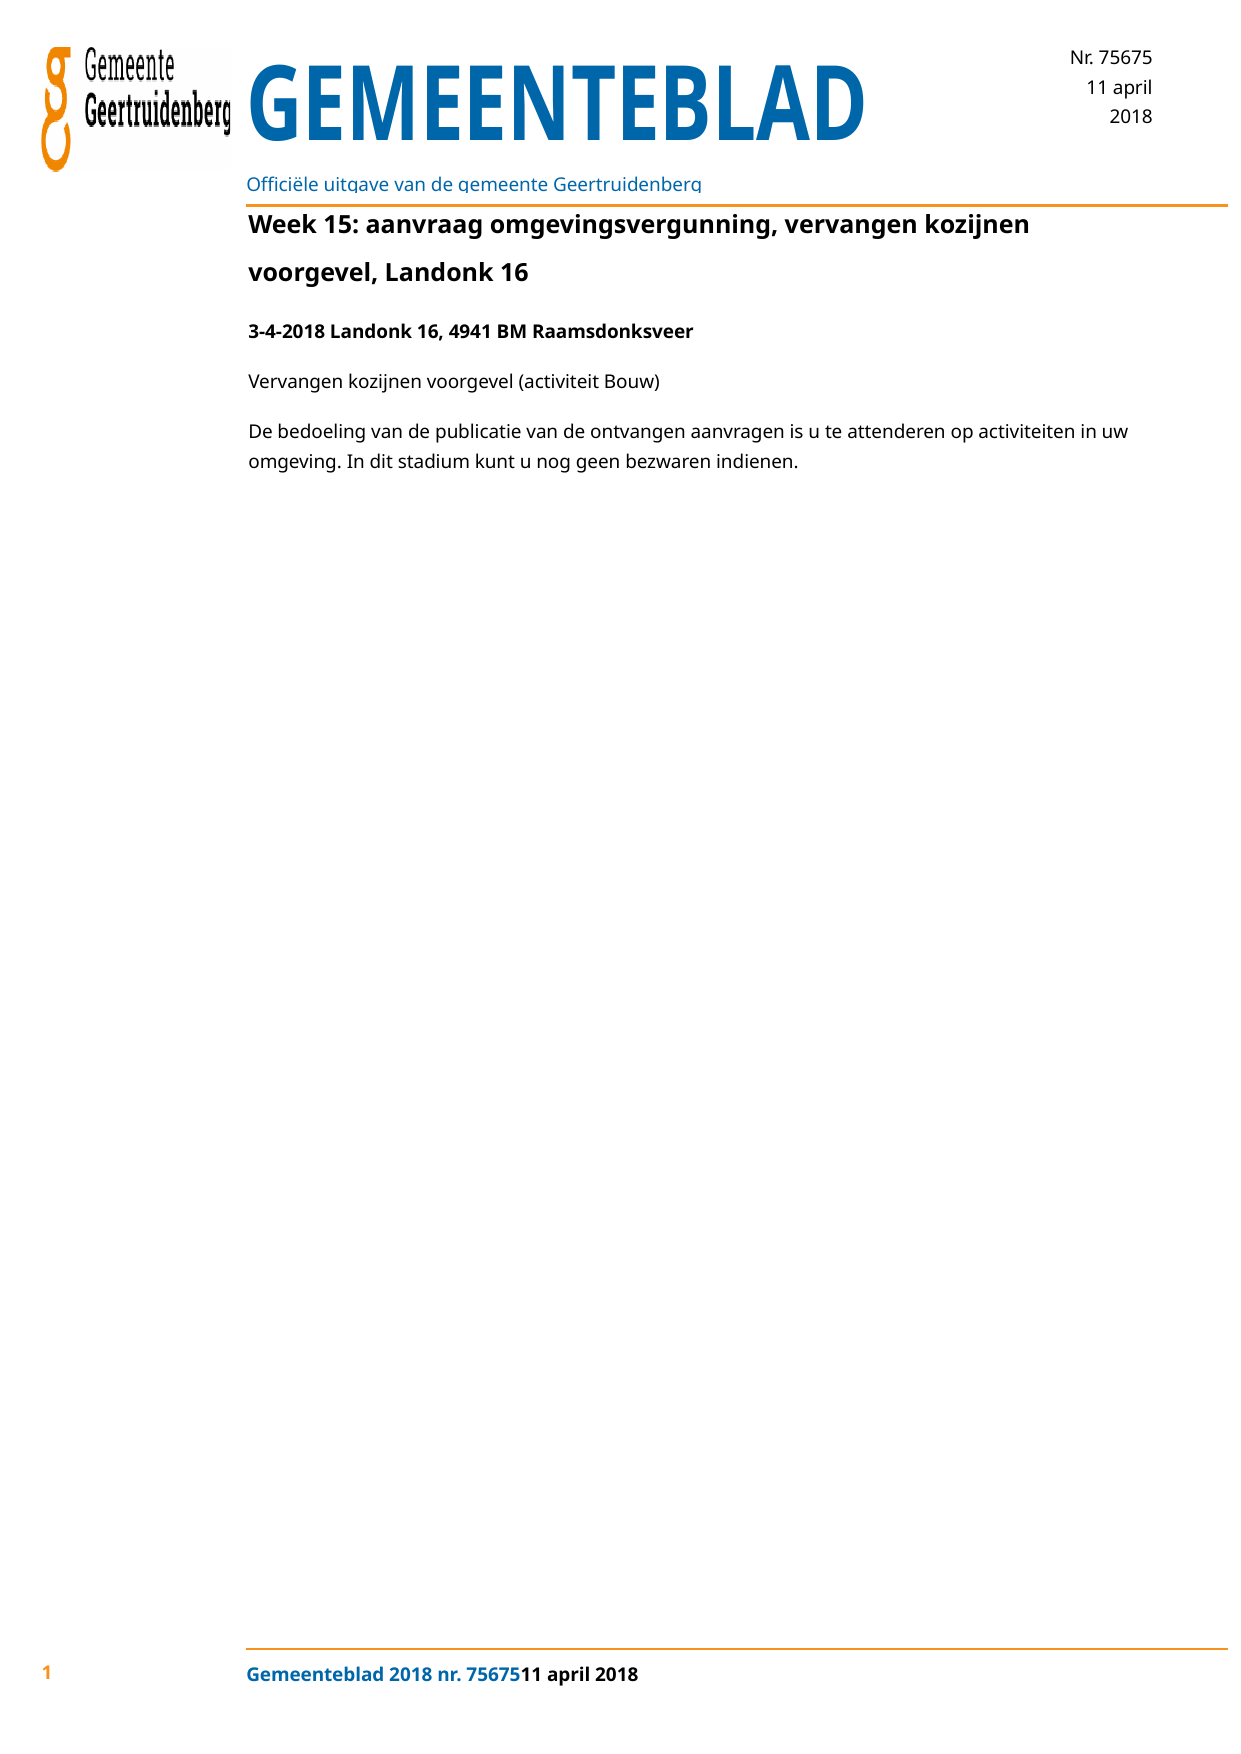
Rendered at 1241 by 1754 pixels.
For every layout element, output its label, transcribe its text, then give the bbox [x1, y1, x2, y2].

picture [41, 47, 231, 172]
text De bedoeling van de publicatie van de ontvangen aanvragen is u te attenderen op activiteiten in uw omgeving. In dit stadium kunt u nog geen bezwaren indienen. [248, 419, 1152, 474]
text Week 15: aanvraag omgevingsvergunning, vervangen kozijnen voorgevel, Landonk 16 [248, 207, 1152, 288]
text Vervangen kozijnen voorgevel (activiteit Bouw) [248, 368, 1152, 394]
text 3-4-2018 Landonk 16, 4941 BM Raamsdonksveer [248, 318, 1152, 344]
